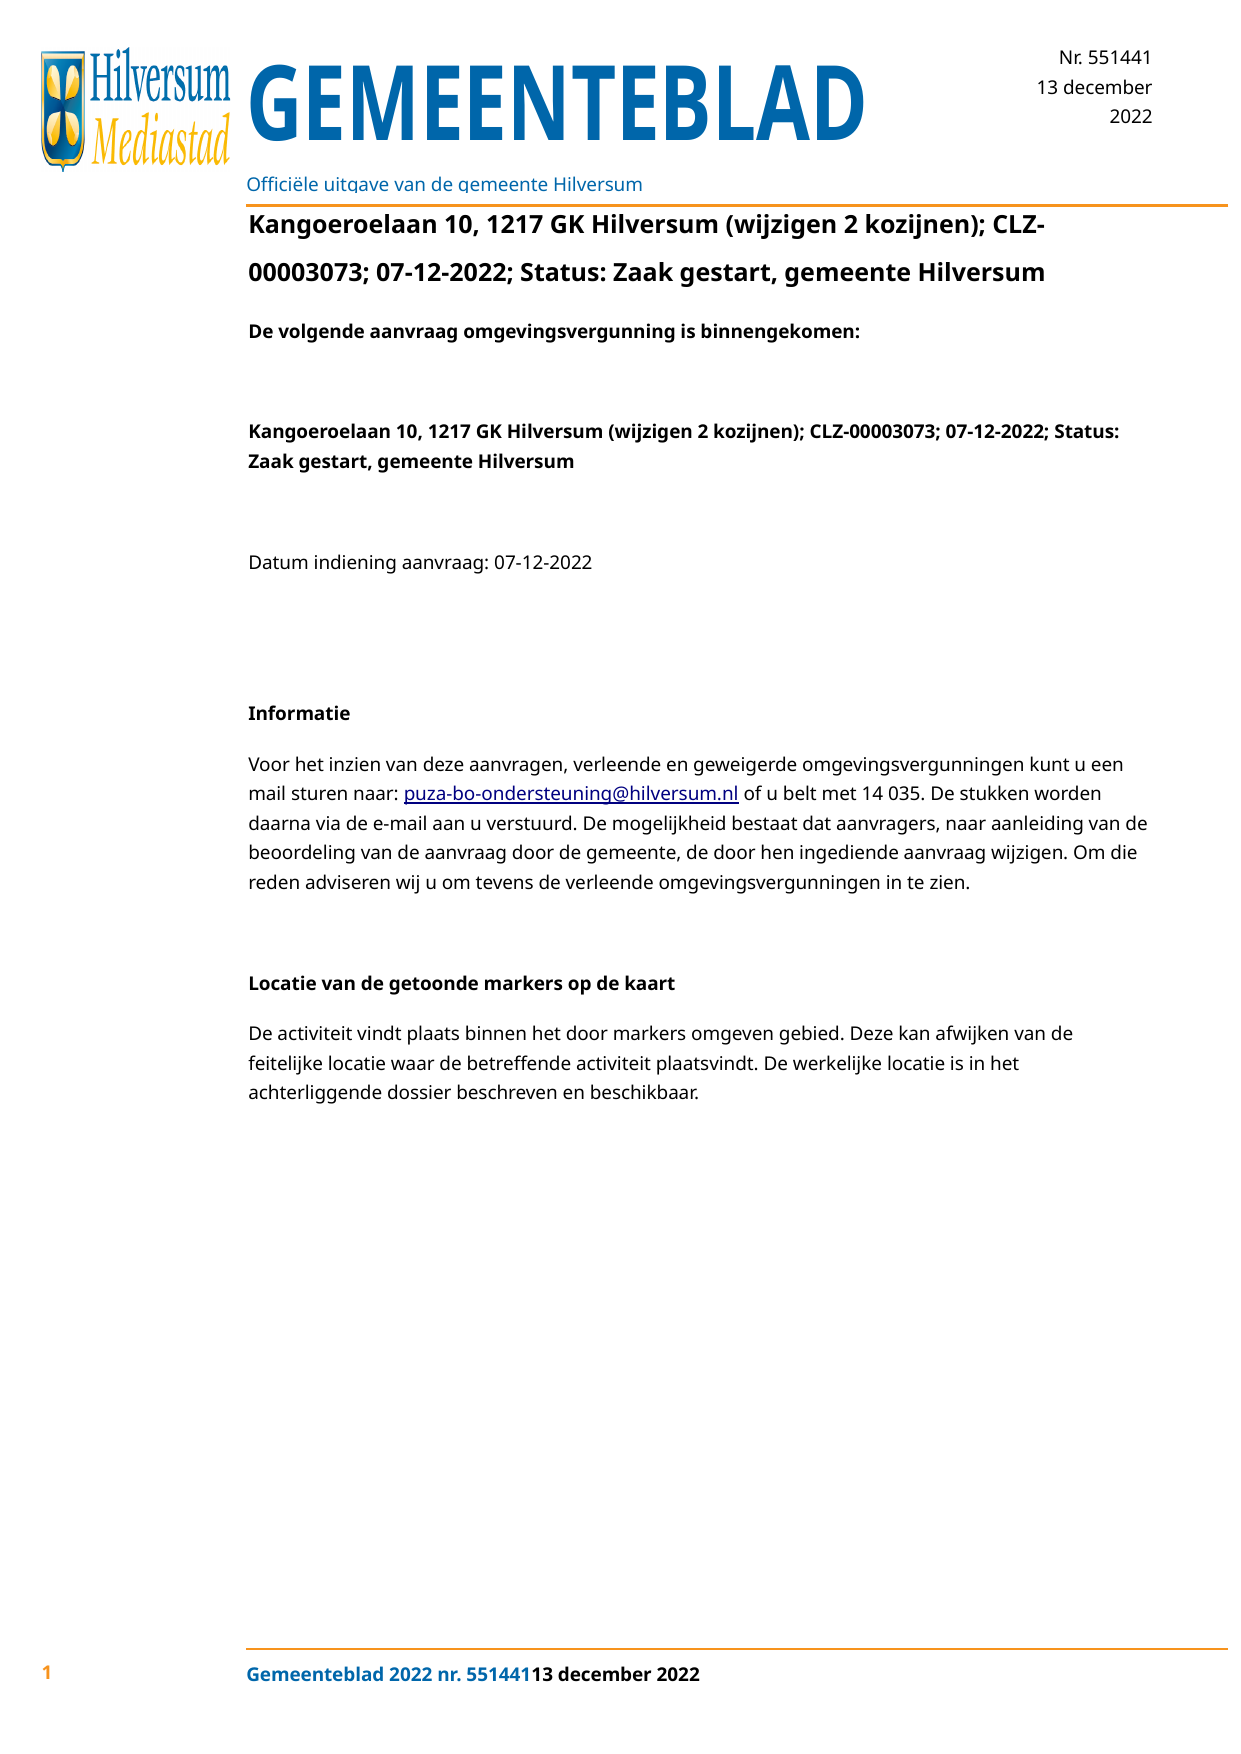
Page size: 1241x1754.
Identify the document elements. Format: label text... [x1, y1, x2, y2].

text Kangoeroelaan 10, 1217 GK Hilversum (wijzigen 2 kozijnen); CLZ-00003073; 07-12-2022; Status: Zaak gestart, gemeente Hilversum [248, 207, 1152, 288]
text Locatie van de getoonde markers op de kaart [248, 970, 1152, 996]
text Datum indiening aanvraag: 07-12-2022 [248, 549, 1152, 575]
picture [41, 47, 231, 172]
text Kangoeroelaan 10, 1217 GK Hilversum (wijzigen 2 kozijnen); CLZ-00003073; 07-12-2022; Status: Zaak gestart, gemeente Hilversum [248, 419, 1152, 474]
text Informatie [248, 700, 1152, 726]
text De volgende aanvraag omgevingsvergunning is binnengekomen: [248, 318, 1152, 344]
text Voor het inzien van deze aanvragen, verleende en geweigerde omgevingsvergunningen kunt u een mail sturen naar: puza-bo-ondersteuning@hilversum.nl of u belt met 14 035. De stukken worden daarna via de e-mail aan u verstuurd. De mogelijkheid bestaat dat aanvragers, naar aanleiding van de beoordeling van de aanvraag door de gemeente, de door hen ingediende aanvraag wijzigen. Om die reden adviseren wij u om tevens de verleende omgevingsvergunningen in te zien. [248, 751, 1152, 895]
text De activiteit vindt plaats binnen het door markers omgeven gebied. Deze kan afwijken van de feitelijke locatie waar de betreffende activiteit plaatsvindt. De werkelijke locatie is in het achterliggende dossier beschreven en beschikbaar. [248, 1020, 1152, 1105]
